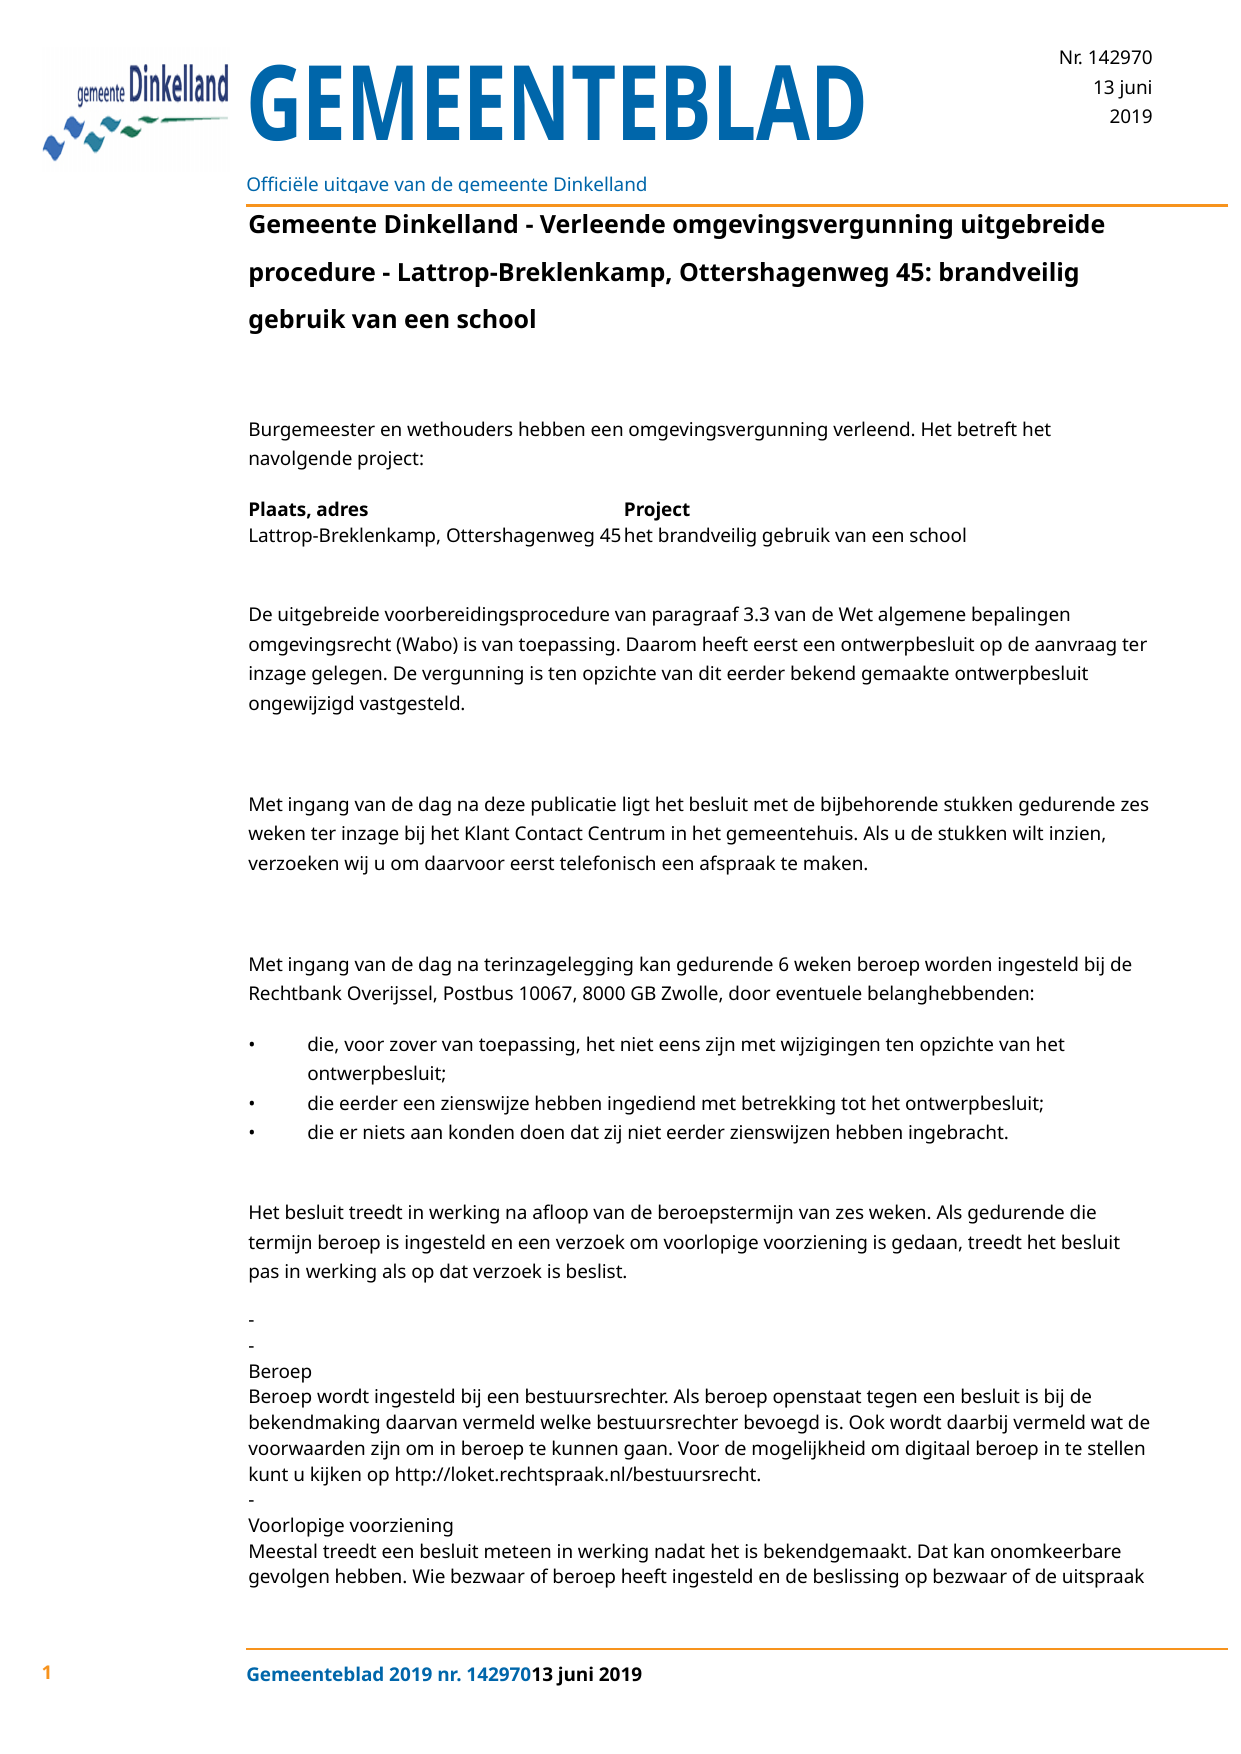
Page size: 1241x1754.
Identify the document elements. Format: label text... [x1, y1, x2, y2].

list die, voor zover van toepassing, het niet eens zijn met wijzigingen ten opzichte van het ontwerpbesluit; [248, 1031, 1152, 1086]
table_header Plaats, adres [248, 496, 624, 522]
table_cell het brandveilig gebruik van een school [624, 522, 1152, 547]
list die eerder een zienswijze hebben ingediend met betrekking tot het ontwerpbesluit; [248, 1090, 1152, 1116]
text - [248, 1332, 1152, 1358]
text Burgemeester en wethouders hebben een omgevingsvergunning verleend. Het betreft het navolgende project: [248, 416, 1152, 471]
text Met ingang van de dag na deze publicatie ligt het besluit met de bijbehorende stukken gedurende zes weken ter inzage bij het Klant Contact Centrum in het gemeentehuis. Als u de stukken wilt inzien, verzoeken wij u om daarvoor eerst telefonisch een afspraak te maken. [248, 791, 1152, 876]
text De uitgebreide voorbereidingsprocedure van paragraaf 3.3 van de Wet algemene bepalingen omgevingsrecht (Wabo) is van toepassing. Daarom heeft eerst een ontwerpbesluit op de aanvraag ter inzage gelegen. De vergunning is ten opzichte van dit eerder bekend gemaakte ontwerpbesluit ongewijzigd vastgesteld. [248, 601, 1152, 716]
table_header Project [624, 496, 1152, 522]
text Voorlopige voorziening [248, 1512, 1152, 1538]
text Gemeente Dinkelland - Verleende omgevingsvergunning uitgebreide procedure - Lattrop-Breklenkamp, Ottershagenweg 45: brandveilig gebruik van een school [248, 207, 1152, 336]
text Beroep wordt ingesteld bij een bestuursrechter. Als beroep openstaat tegen een besluit is bij de bekendmaking daarvan vermeld welke bestuursrechter bevoegd is. Ook wordt daarbij vermeld wat de voorwaarden zijn om in beroep te kunnen gaan. Voor de mogelijkheid om digitaal beroep in te stellen kunt u kijken op http://loket.rechtspraak.nl/bestuursrecht. [248, 1384, 1152, 1487]
text Beroep [248, 1358, 1152, 1384]
text Het besluit treedt in werking na afloop van de beroepstermijn van zes weken. Als gedurende die termijn beroep is ingesteld en een verzoek om voorlopige voorziening is gedaan, treedt het besluit pas in werking als op dat verzoek is beslist. [248, 1199, 1152, 1284]
text Met ingang van de dag na terinzagelegging kan gedurende 6 weken beroep worden ingesteld bij de Rechtbank Overijssel, Postbus 10067, 8000 GB Zwolle, door eventuele belanghebbenden: [248, 951, 1152, 1006]
text - [248, 1487, 1152, 1512]
table_cell Lattrop-Breklenkamp, Ottershagenweg 45 [248, 522, 624, 547]
list die er niets aan konden doen dat zij niet eerder zienswijzen hebben ingebracht. [248, 1119, 1152, 1145]
picture [41, 47, 231, 172]
text Meestal treedt een besluit meteen in werking nadat het is bekendgemaakt. Dat kan onomkeerbare gevolgen hebben. Wie bezwaar of beroep heeft ingesteld en de beslissing op bezwaar of de uitspraak [248, 1538, 1152, 1589]
text - [248, 1306, 1152, 1332]
